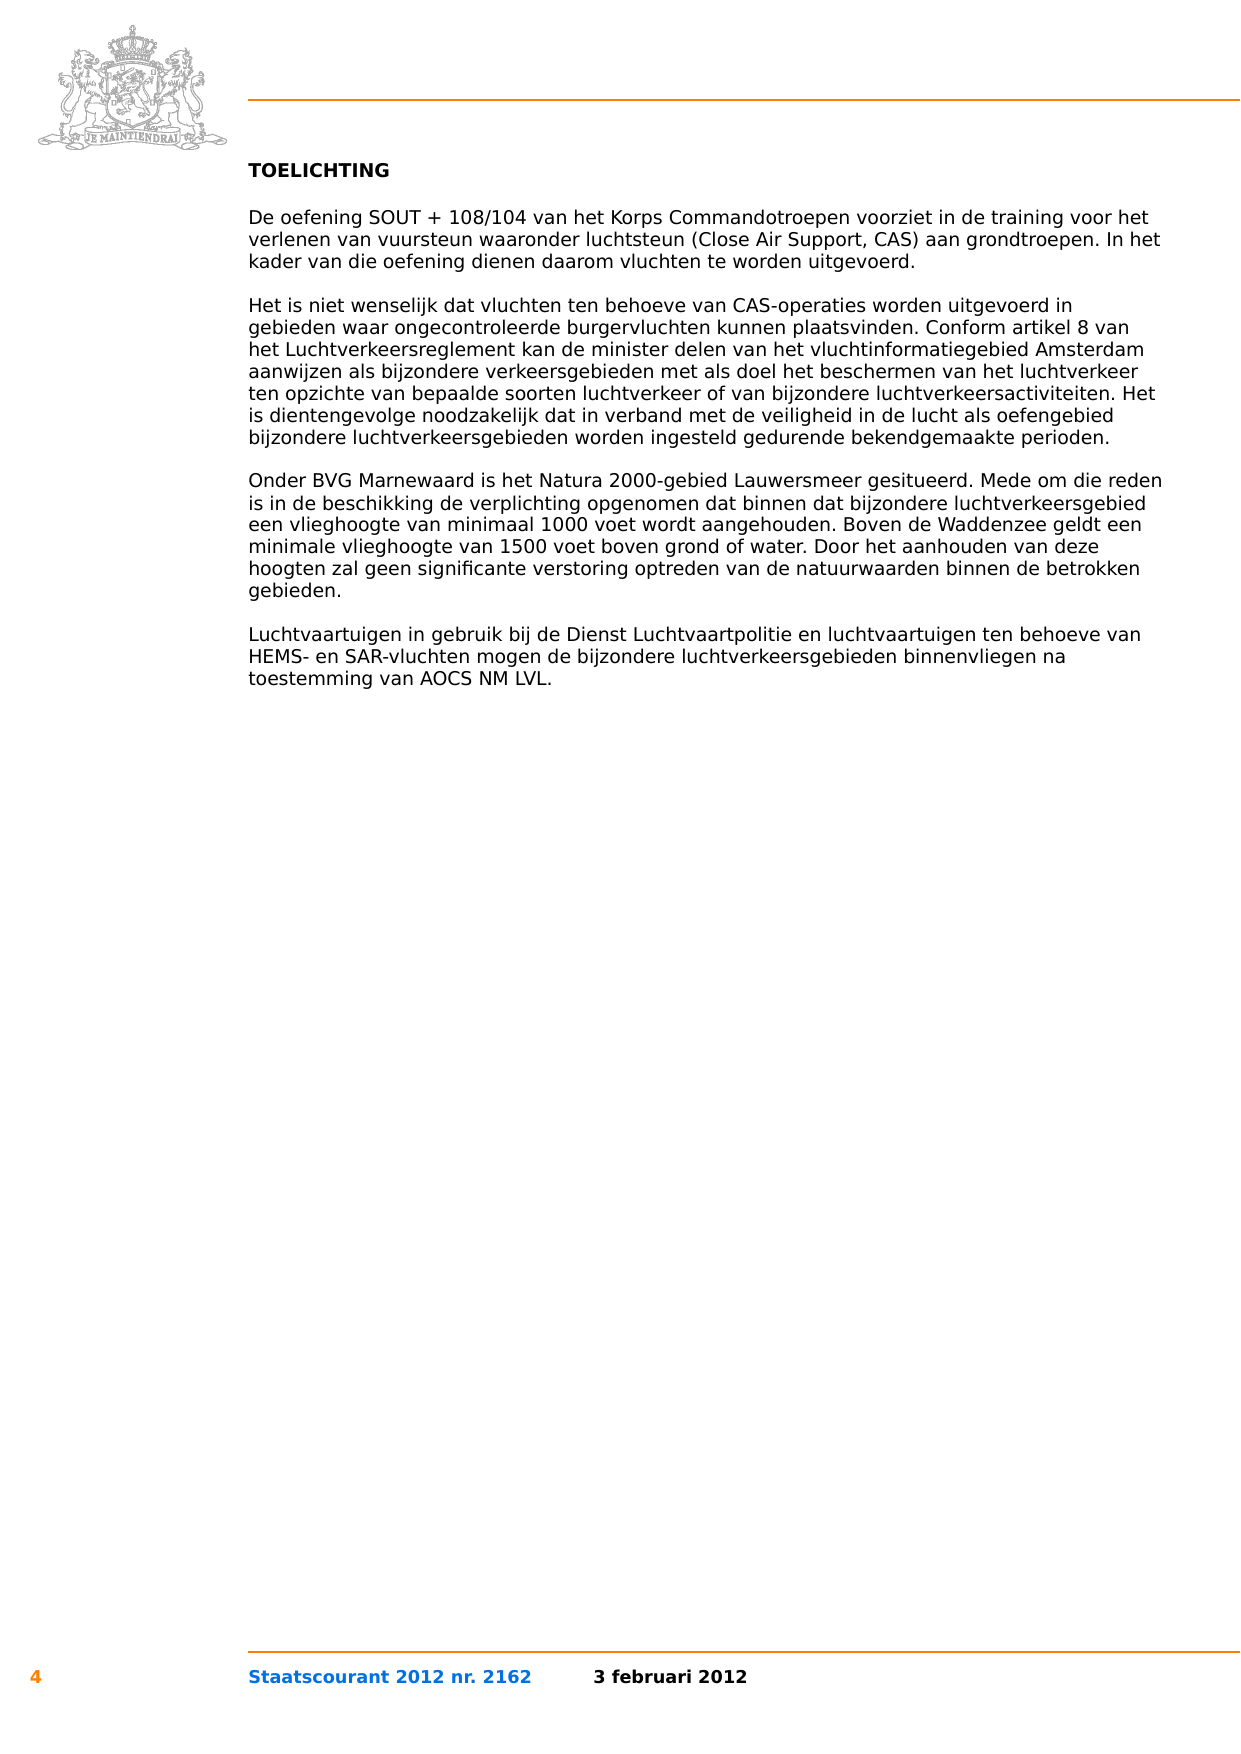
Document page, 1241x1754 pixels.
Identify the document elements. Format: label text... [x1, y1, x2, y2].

picture [38, 25, 227, 150]
text De oefening SOUT + 108/104 van het Korps Commandotroepen voorziet in de training voor het verlenen van vuursteun waaronder luchtsteun (Close Air Support, CAS) aan grondtroepen. In het kader van die oefening dienen daarom vluchten te worden uitgevoerd. [248, 207, 1163, 273]
subtitle TOELICHTING [248, 160, 1163, 182]
text Onder BVG Marnewaard is het Natura 2000-gebied Lauwersmeer gesitueerd. Mede om die reden is in de beschikking de verplichting opgenomen dat binnen dat bijzondere luchtverkeersgebied een vlieghoogte van minimaal 1000 voet wordt aangehouden. Boven de Waddenzee geldt een minimale vlieghoogte van 1500 voet boven grond of water. Door het aanhouden van deze hoogten zal geen significante verstoring optreden van de natuurwaarden binnen de betrokken gebieden. [248, 470, 1163, 602]
text Het is niet wenselijk dat vluchten ten behoeve van CAS-operaties worden uitgevoerd in gebieden waar ongecontroleerde burgervluchten kunnen plaatsvinden. Conform artikel 8 van het Luchtverkeersreglement kan de minister delen van het vluchtinformatiegebied Amsterdam aanwijzen als bijzondere verkeersgebieden met als doel het beschermen van het luchtverkeer ten opzichte van bepaalde soorten luchtverkeer of van bijzondere luchtverkeersactiviteiten. Het is dientengevolge noodzakelijk dat in verband met de veiligheid in de lucht als oefengebied bijzondere luchtverkeersgebieden worden ingesteld gedurende bekendgemaakte perioden. [248, 295, 1163, 448]
text Luchtvaartuigen in gebruik bij de Dienst Luchtvaartpolitie en luchtvaartuigen ten behoeve van HEMS- en SAR-vluchten mogen de bijzondere luchtverkeersgebieden binnenvliegen na toestemming van AOCS NM LVL. [248, 624, 1163, 690]
